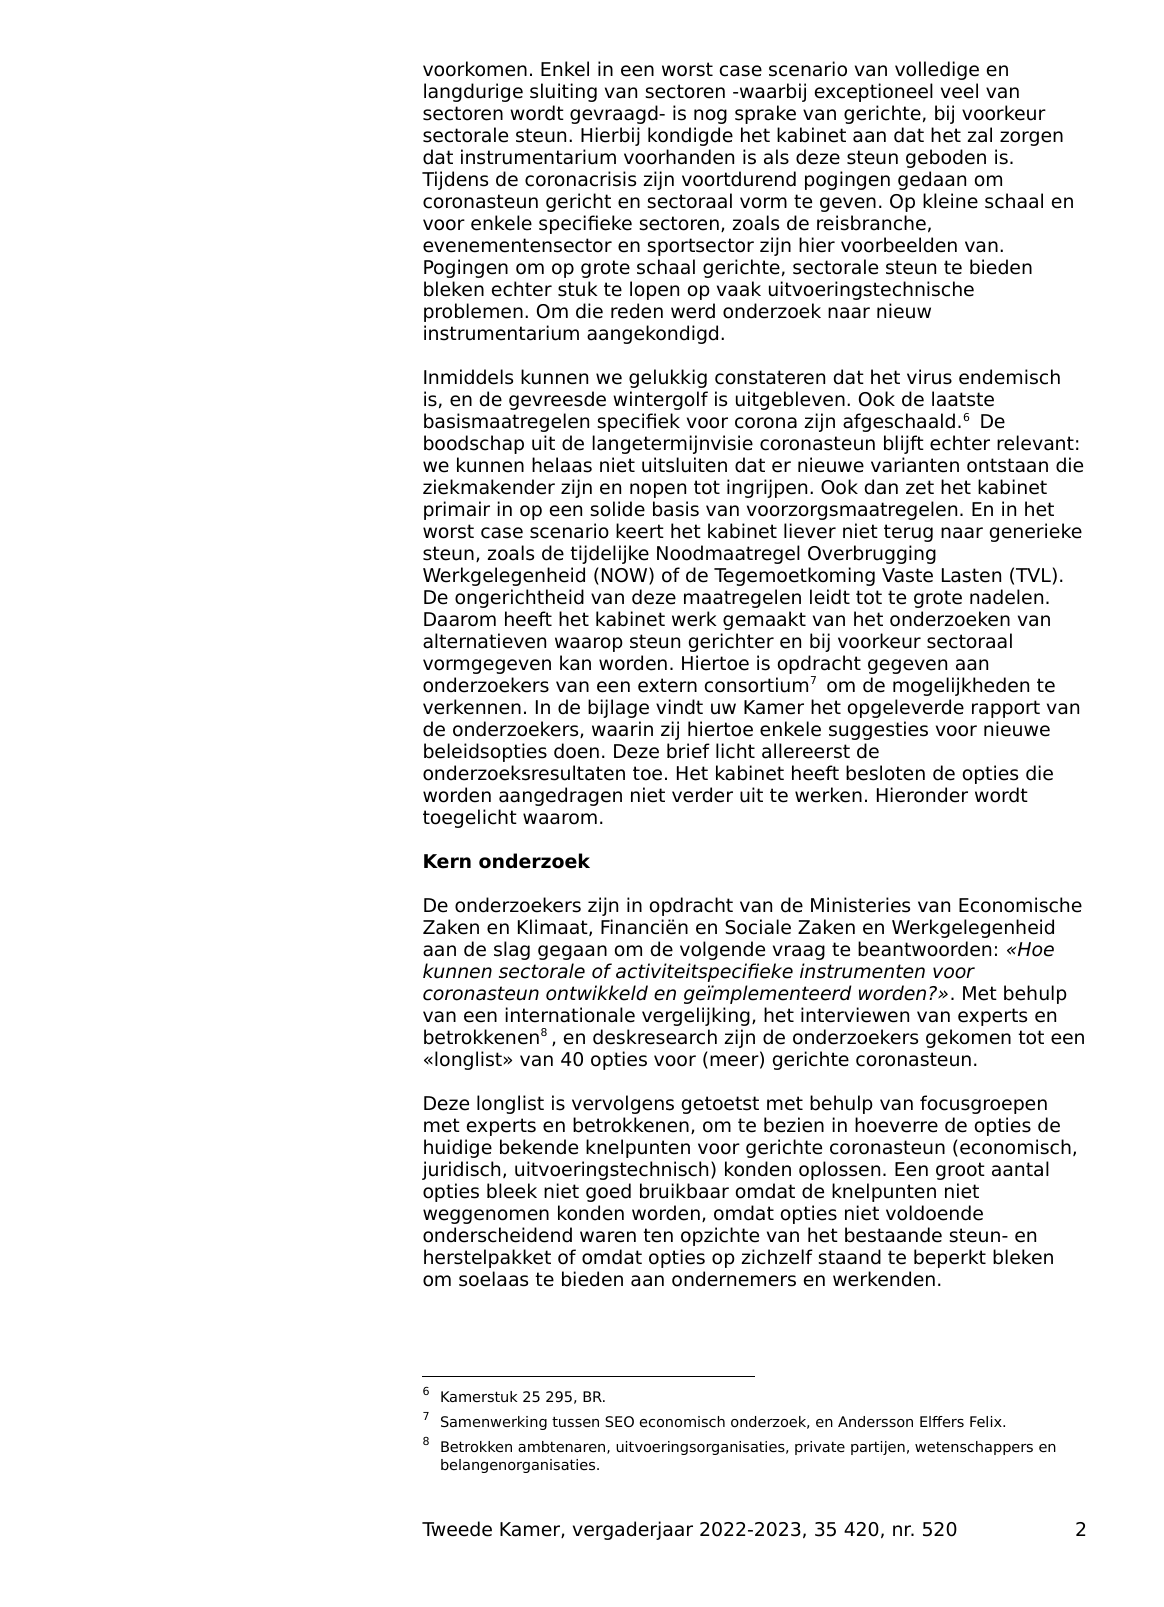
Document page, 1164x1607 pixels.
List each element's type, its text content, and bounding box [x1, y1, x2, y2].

subtitle Kern onderzoek [422, 851, 1087, 873]
text Deze longlist is vervolgens getoetst met behulp van focusgroepen met experts en betrokkenen, om te bezien in hoeverre de opties de huidige bekende knelpunten voor gerichte coronasteun (economisch, juridisch, uitvoeringstechnisch) konden oplossen. Een groot aantal opties bleek niet goed bruikbaar omdat de knelpunten niet weggenomen konden worden, omdat opties niet voldoende onderscheidend waren ten opzichte van het bestaande steun- en herstelpakket of omdat opties op zichzelf staand te beperkt bleken om soelaas te bieden aan ondernemers en werkenden. [422, 1093, 1087, 1291]
text De onderzoekers zijn in opdracht van de Ministeries van Economische Zaken en Klimaat, Financiën en Sociale Zaken en Werkgelegenheid aan de slag gegaan om de volgende vraag te beantwoorden: «Hoe kunnen sectorale of activiteitspecifieke instrumenten voor coronasteun ontwikkeld en geïmplementeerd worden?». Met behulp van een internationale vergelijking, het interviewen van experts en betrokkenen, en deskresearch zijn de onderzoekers gekomen tot een «longlist» van 40 opties voor (meer) gerichte coronasteun. [422, 895, 1087, 1071]
text Inmiddels kunnen we gelukkig constateren dat het virus endemisch is, en de gevreesde wintergolf is uitgebleven. Ook de laatste basismaatregelen specifiek voor corona zijn afgeschaald. De boodschap uit de langetermijnvisie coronasteun blijft echter relevant: we kunnen helaas niet uitsluiten dat er nieuwe varianten ontstaan die ziekmakender zijn en nopen tot ingrijpen. Ook dan zet het kabinet primair in op een solide basis van voorzorgsmaatregelen. En in het worst case scenario keert het kabinet liever niet terug naar generieke steun, zoals de tijdelijke Noodmaatregel Overbrugging Werkgelegenheid (NOW) of de Tegemoetkoming Vaste Lasten (TVL). De ongerichtheid van deze maatregelen leidt tot te grote nadelen. Daarom heeft het kabinet werk gemaakt van het onderzoeken van alternatieven waarop steun gerichter en bij voorkeur sectoraal vormgegeven kan worden. Hiertoe is opdracht gegeven aan onderzoekers van een extern consortium om de mogelijkheden te verkennen. In de bijlage vindt uw Kamer het opgeleverde rapport van de onderzoekers, waarin zij hiertoe enkele suggesties voor nieuwe beleidsopties doen. Deze brief licht allereerst de onderzoeksresultaten toe. Het kabinet heeft besloten de opties die worden aangedragen niet verder uit te werken. Hieronder wordt toegelicht waarom. [422, 367, 1087, 828]
text Betrokken ambtenaren, uitvoeringsorganisaties, private partijen, wetenschappers en belangenorganisaties. [422, 1435, 1087, 1474]
text Kamerstuk 25 295, BR. [422, 1385, 1087, 1407]
text Samenwerking tussen SEO economisch onderzoek, en Andersson Elffers Felix. [422, 1410, 1087, 1432]
text voorkomen. Enkel in een worst case scenario van volledige en langdurige sluiting van sectoren -waarbij exceptioneel veel van sectoren wordt gevraagd- is nog sprake van gerichte, bij voorkeur sectorale steun. Hierbij kondigde het kabinet aan dat het zal zorgen dat instrumentarium voorhanden is als deze steun geboden is. Tijdens de coronacrisis zijn voortdurend pogingen gedaan om coronasteun gericht en sectoraal vorm te geven. Op kleine schaal en voor enkele specifieke sectoren, zoals de reisbranche, evenementensector en sportsector zijn hier voorbeelden van. Pogingen om op grote schaal gerichte, sectorale steun te bieden bleken echter stuk te lopen op vaak uitvoeringstechnische problemen. Om die reden werd onderzoek naar nieuw instrumentarium aangekondigd. [422, 59, 1087, 345]
